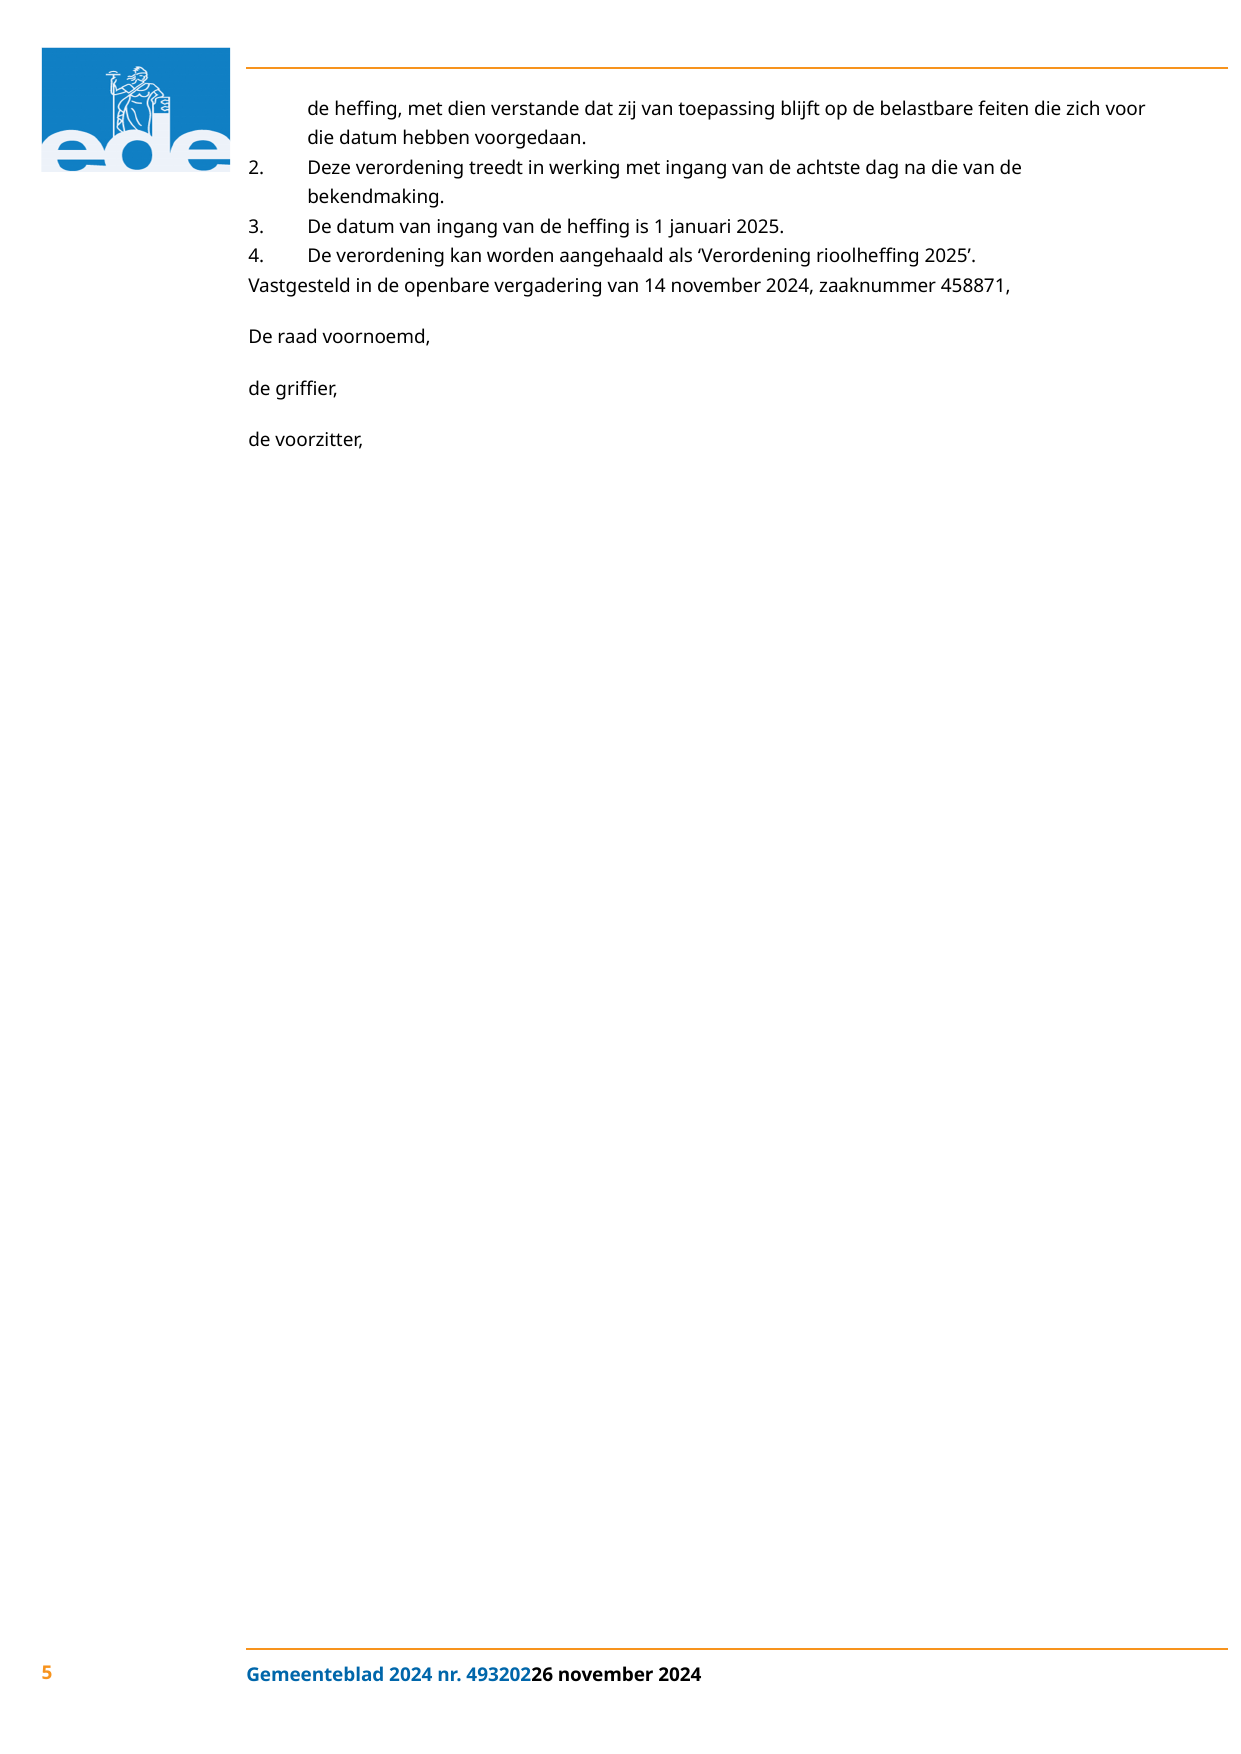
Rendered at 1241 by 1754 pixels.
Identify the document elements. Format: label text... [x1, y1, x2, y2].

list Deze verordening treedt in werking met ingang van de achtste dag na die van de bekendmaking. [248, 154, 1152, 209]
list de heffing, met dien verstande dat zij van toepassing blijft op de belastbare feiten die zich voor die datum hebben voorgedaan. [248, 95, 1152, 150]
text de griffier, [248, 375, 1152, 401]
picture [41, 47, 231, 172]
text de voorzitter, [248, 427, 1152, 452]
list De verordening kan worden aangehaald als ‘Verordening rioolheffing 2025’. [248, 243, 1152, 268]
text De raad voornoemd, [248, 324, 1152, 349]
text Vastgesteld in de openbare vergadering van 14 november 2024, zaaknummer 458871, [248, 272, 1152, 298]
list De datum van ingang van de heffing is 1 januari 2025. [248, 213, 1152, 239]
